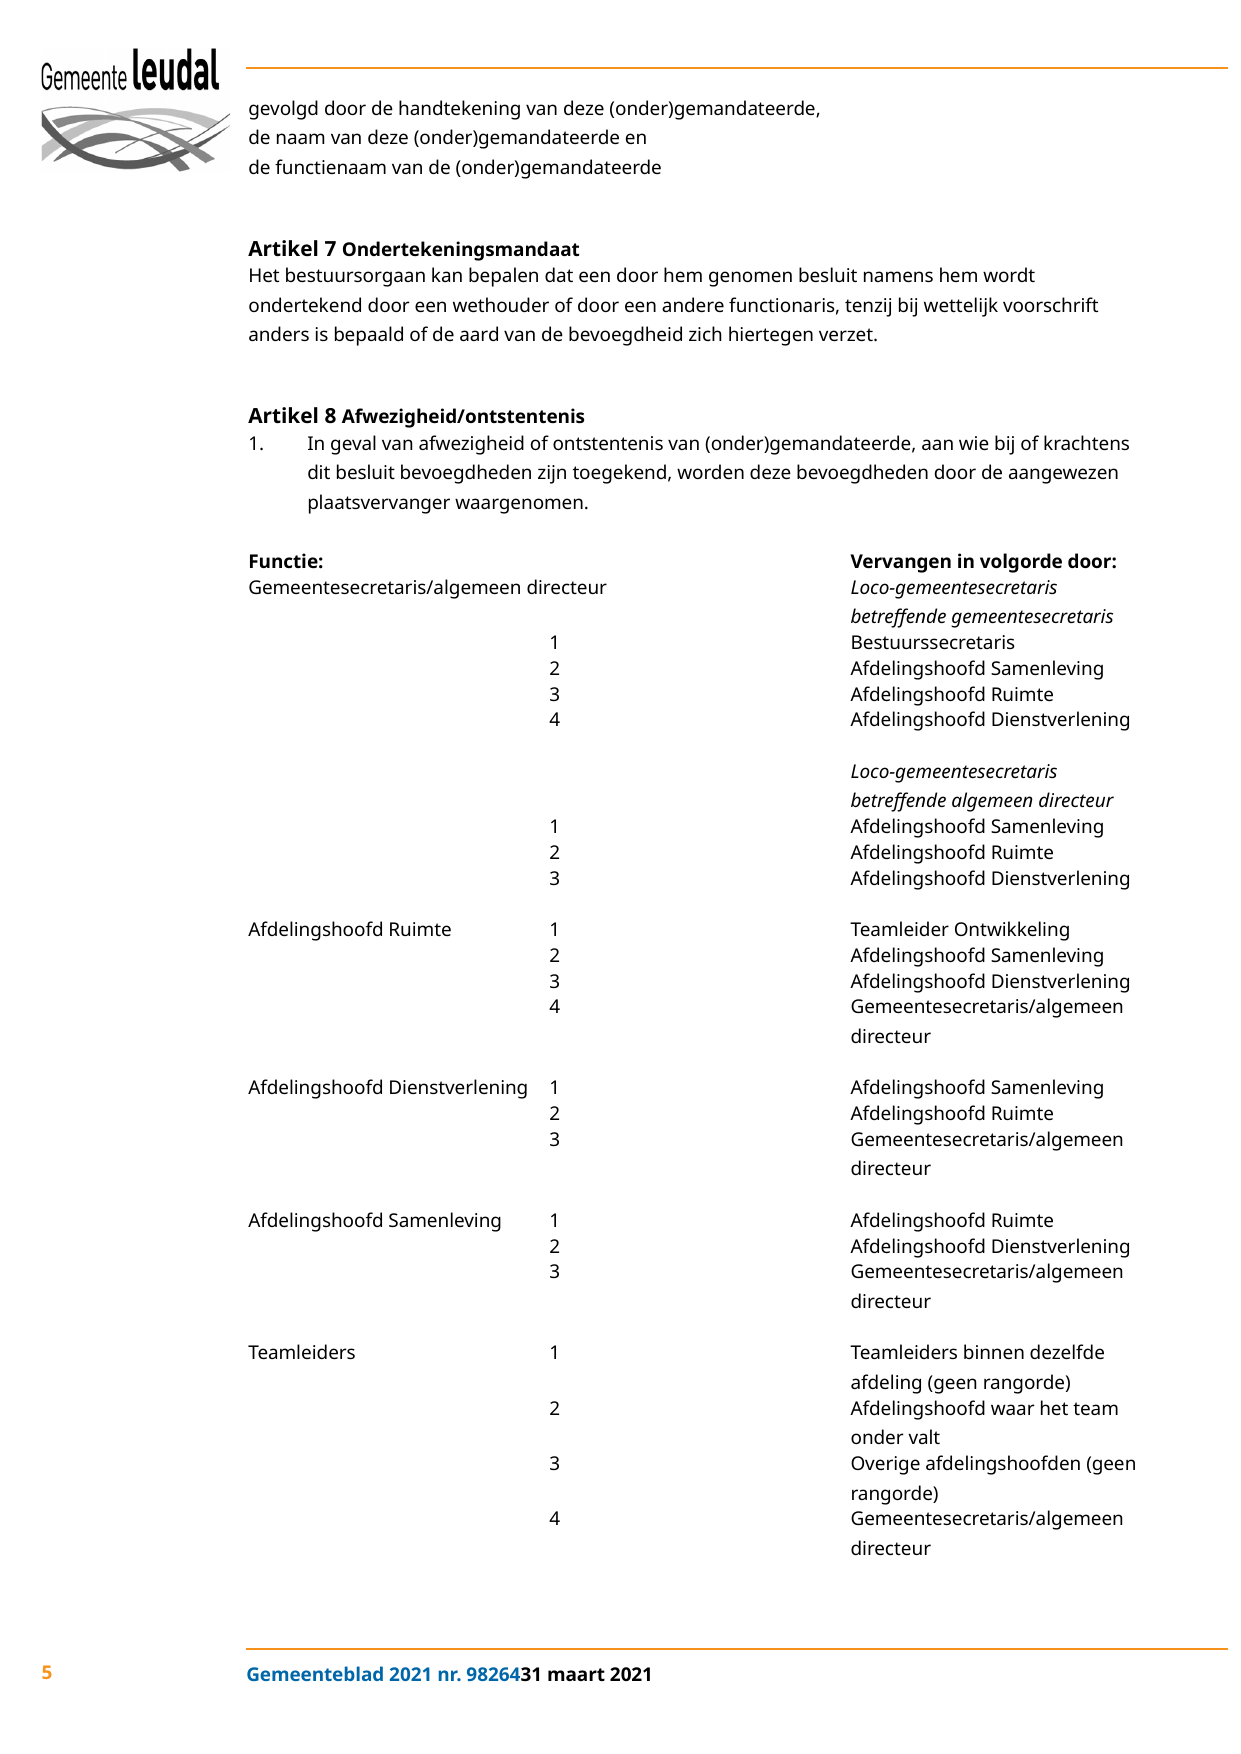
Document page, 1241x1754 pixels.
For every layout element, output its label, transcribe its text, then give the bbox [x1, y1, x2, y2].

text de functienaam van de (onder)gemandateerde [248, 154, 1152, 180]
table_cell [549, 733, 850, 758]
table_cell 2 [549, 1395, 850, 1450]
table_cell [248, 994, 549, 1049]
table_cell [549, 758, 850, 813]
table_cell [549, 891, 850, 916]
table_cell [248, 865, 549, 891]
table_cell 3 [549, 681, 850, 707]
table_cell [248, 681, 549, 707]
table_cell [248, 1126, 549, 1181]
table_cell 2 [549, 942, 850, 968]
table_cell Afdelingshoofd Dienstverlening [850, 968, 1152, 993]
table_cell 4 [549, 994, 850, 1049]
table_cell 4 [549, 1506, 850, 1561]
table_cell 1 [549, 1207, 850, 1233]
table_cell [850, 1561, 1152, 1587]
table_cell Loco-gemeentesecretaris betreffende gemeentesecretaris [850, 574, 1152, 629]
text Artikel 8 Afwezigheid/ontstentenis [248, 402, 1152, 430]
table_cell [248, 968, 549, 993]
table_cell [850, 733, 1152, 758]
table_cell [248, 1049, 549, 1074]
table_cell Afdelingshoofd Samenleving [850, 814, 1152, 839]
table_cell Afdelingshoofd Ruimte [850, 1100, 1152, 1126]
table_cell 2 [549, 839, 850, 865]
table_cell 1 [549, 916, 850, 942]
table_cell Afdelingshoofd Ruimte [248, 916, 549, 942]
table_cell 3 [549, 1259, 850, 1314]
table_cell [248, 1100, 549, 1126]
table_cell Teamleider Ontwikkeling [850, 916, 1152, 942]
table_cell Afdelingshoofd Samenleving [850, 1075, 1152, 1100]
table_cell Bestuurssecretaris [850, 630, 1152, 655]
table_cell Gemeentesecretaris/algemeen directeur [850, 994, 1152, 1049]
table_cell Afdelingshoofd Samenleving [850, 655, 1152, 681]
table_cell 2 [549, 1100, 850, 1126]
text Het bestuursorgaan kan bepalen dat een door hem genomen besluit namens hem wordt ondertekend door een wethouder of door een andere functionaris, tenzij bij wettelijk voorschrift anders is bepaald of de aard van de bevoegdheid zich hiertegen verzet. [248, 262, 1152, 347]
table_header [549, 549, 850, 574]
table_cell [248, 1314, 549, 1339]
table_header Functie: [248, 549, 549, 574]
table_cell Afdelingshoofd Samenleving [850, 942, 1152, 968]
table_cell [850, 891, 1152, 916]
table_cell Overige afdelingshoofden (geen rangorde) [850, 1450, 1152, 1506]
table_header Vervangen in volgorde door: [850, 549, 1152, 574]
table_cell Afdelingshoofd Ruimte [850, 681, 1152, 707]
table_cell [850, 1049, 1152, 1074]
table_cell [850, 1181, 1152, 1207]
table_cell [248, 839, 549, 865]
table_cell [248, 1450, 549, 1506]
table_cell 1 [549, 630, 850, 655]
table_cell Teamleiders [248, 1340, 549, 1395]
table_cell Gemeentesecretaris/algemeen directeur [248, 574, 850, 629]
table_cell [248, 1259, 549, 1314]
table_cell 3 [549, 1126, 850, 1181]
table_cell 2 [549, 655, 850, 681]
table_cell [549, 1314, 850, 1339]
table_cell [248, 758, 549, 813]
table_cell Afdelingshoofd Dienstverlening [850, 707, 1152, 732]
table_cell Teamleiders binnen dezelfde afdeling (geen rangorde) [850, 1340, 1152, 1395]
text Artikel 7 Ondertekeningsmandaat [248, 234, 1152, 262]
table_cell 2 [549, 1233, 850, 1258]
table_cell [549, 1181, 850, 1207]
table_cell [248, 707, 549, 732]
table_cell [248, 655, 549, 681]
table_cell [850, 1314, 1152, 1339]
table_cell [248, 1233, 549, 1258]
table_cell 1 [549, 814, 850, 839]
table_cell [248, 630, 549, 655]
table_cell 3 [549, 968, 850, 993]
table_cell Afdelingshoofd Dienstverlening [850, 865, 1152, 891]
table_cell [248, 942, 549, 968]
table_cell [248, 1395, 549, 1450]
table_cell Afdelingshoofd Samenleving [248, 1207, 549, 1233]
table_cell Afdelingshoofd Ruimte [850, 1207, 1152, 1233]
table_cell Afdelingshoofd waar het team onder valt [850, 1395, 1152, 1450]
table_cell [549, 1049, 850, 1074]
table_cell 1 [549, 1340, 850, 1395]
table_cell Afdelingshoofd Ruimte [850, 839, 1152, 865]
text de naam van deze (onder)gemandateerde en [248, 124, 1152, 150]
list In geval van afwezigheid of ontstentenis van (onder)gemandateerde, aan wie bij of krachtens dit besluit bevoegdheden zijn toegekend, worden deze bevoegdheden door de aangewezen plaatsvervanger waargenomen. [248, 430, 1152, 515]
table_cell [248, 733, 549, 758]
table_cell [248, 891, 549, 916]
table_cell Gemeentesecretaris/algemeen directeur [850, 1259, 1152, 1314]
picture [41, 47, 231, 172]
table_cell Afdelingshoofd Dienstverlening [248, 1075, 549, 1100]
table_cell [248, 1561, 549, 1587]
table_cell 1 [549, 1075, 850, 1100]
table_cell Gemeentesecretaris/algemeen directeur [850, 1126, 1152, 1181]
table_cell 3 [549, 865, 850, 891]
table_cell Loco-gemeentesecretaris betreffende algemeen directeur [850, 758, 1152, 813]
table_cell [248, 1506, 549, 1561]
table_cell 3 [549, 1450, 850, 1506]
table_cell Afdelingshoofd Dienstverlening [850, 1233, 1152, 1258]
table_cell [549, 1561, 850, 1587]
table_cell Gemeentesecretaris/algemeen directeur [850, 1506, 1152, 1561]
table_cell [248, 814, 549, 839]
table_cell [248, 1181, 549, 1207]
table_cell 4 [549, 707, 850, 732]
text gevolgd door de handtekening van deze (onder)gemandateerde, [248, 95, 1152, 121]
